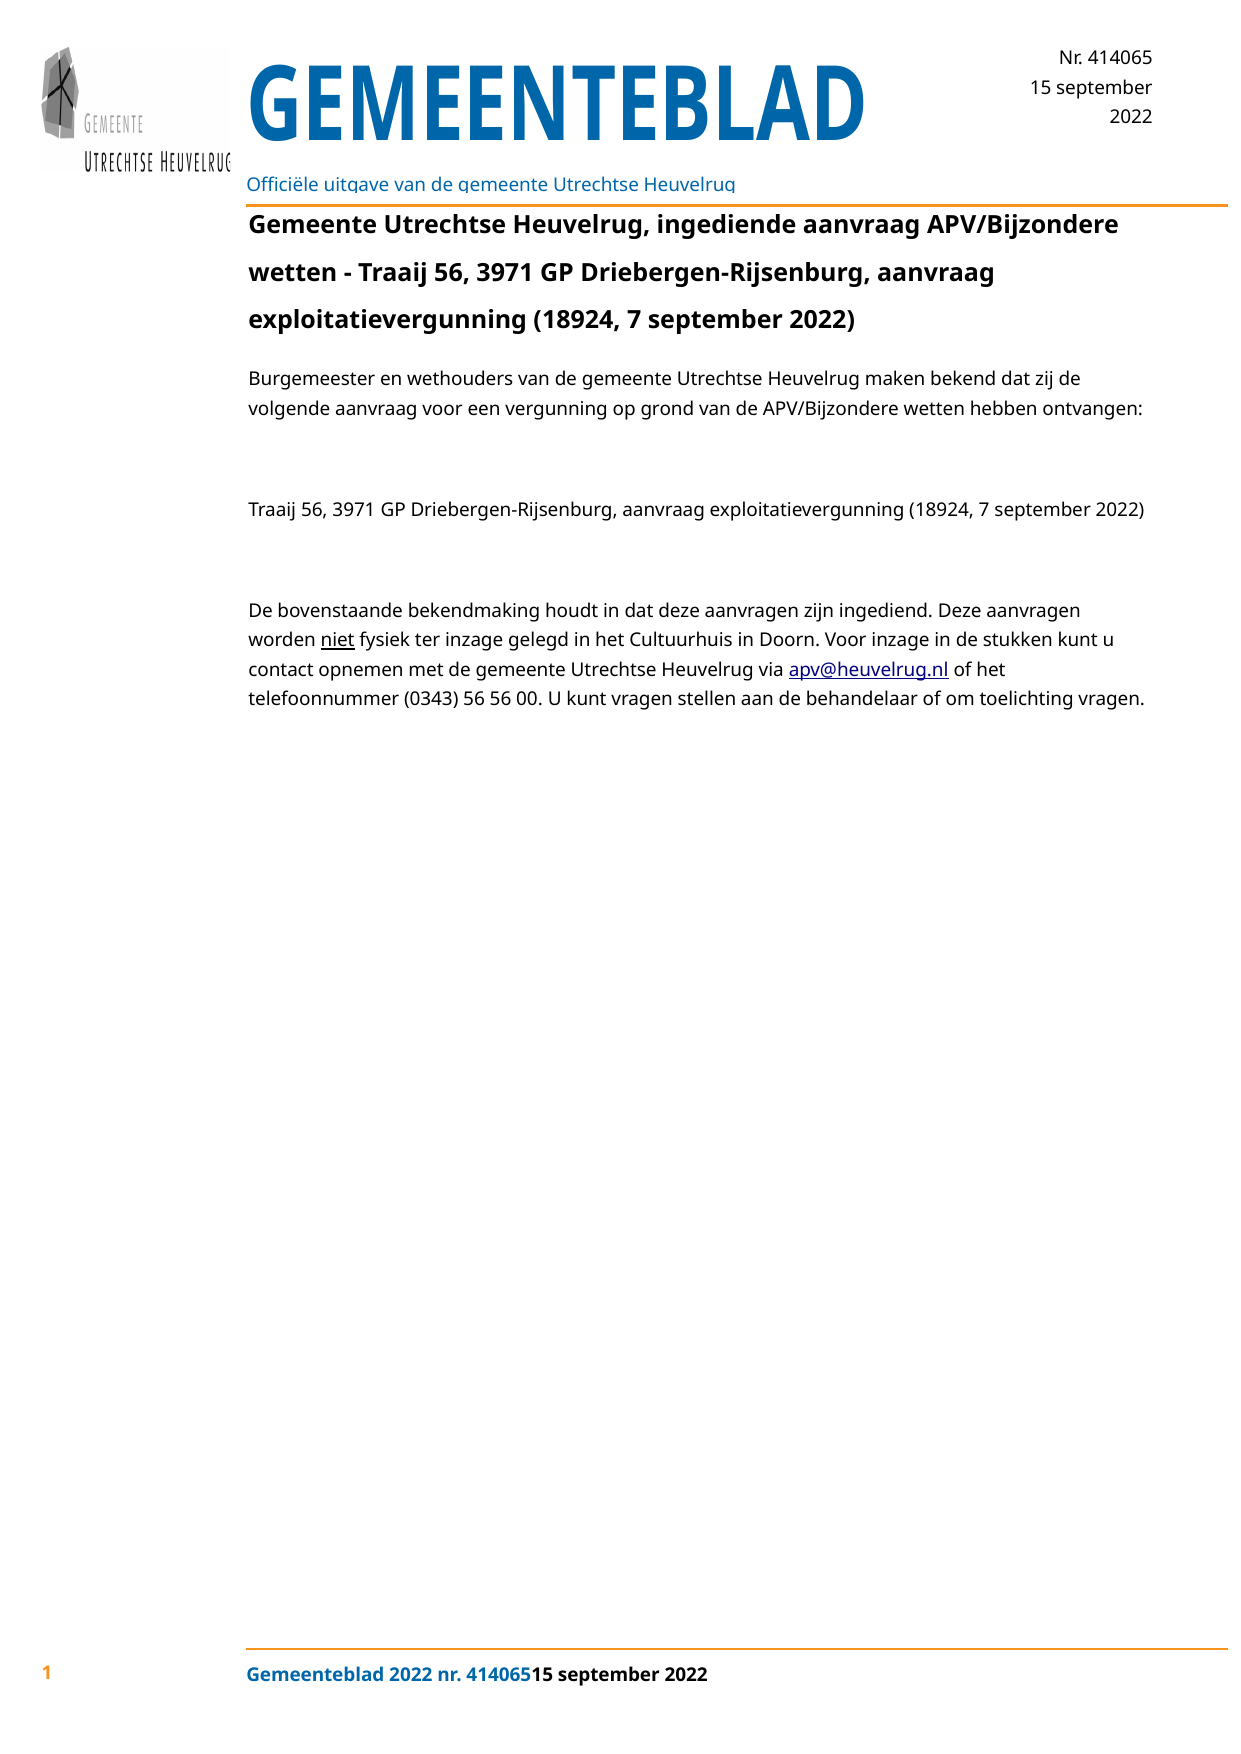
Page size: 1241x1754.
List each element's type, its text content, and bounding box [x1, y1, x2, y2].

text Burgemeester en wethouders van de gemeente Utrechtse Heuvelrug maken bekend dat zij de volgende aanvraag voor een vergunning op grond van de APV/Bijzondere wetten hebben ontvangen: [248, 366, 1152, 421]
picture [41, 47, 231, 172]
text De bovenstaande bekendmaking houdt in dat deze aanvragen zijn ingediend. Deze aanvragen worden niet fysiek ter inzage gelegd in het Cultuurhuis in Doorn. Voor inzage in de stukken kunt u contact opnemen met de gemeente Utrechtse Heuvelrug via apv@heuvelrug.nl of het telefoonnummer (0343) 56 56 00. U kunt vragen stellen aan de behandelaar of om toelichting vragen. [248, 597, 1152, 711]
text Traaij 56, 3971 GP Driebergen-Rijsenburg, aanvraag exploitatievergunning (18924, 7 september 2022) [248, 496, 1152, 522]
text Gemeente Utrechtse Heuvelrug, ingediende aanvraag APV/Bijzondere wetten - Traaij 56, 3971 GP Driebergen-Rijsenburg, aanvraag exploitatievergunning (18924, 7 september 2022) [248, 207, 1152, 336]
